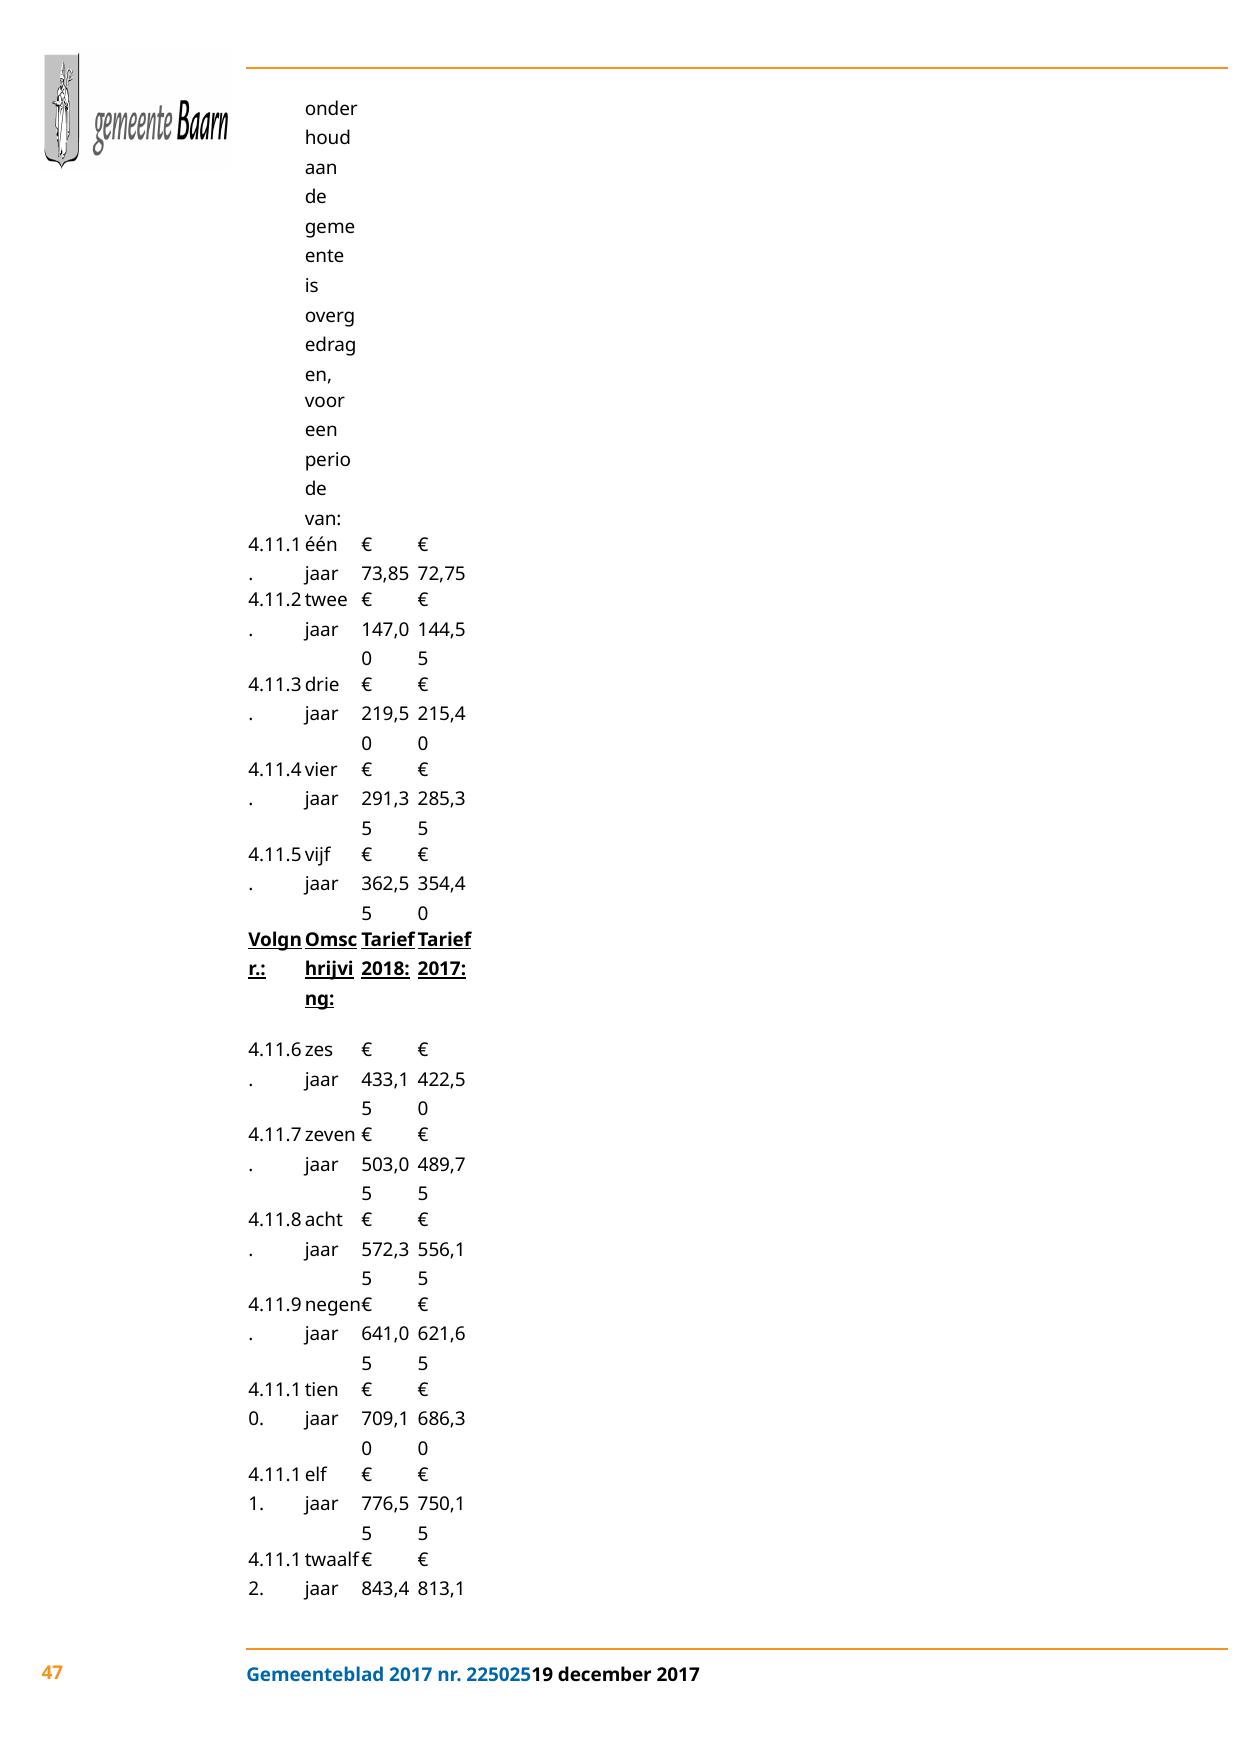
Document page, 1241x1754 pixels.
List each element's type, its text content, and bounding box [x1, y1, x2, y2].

table_cell 4.11.11. [248, 1461, 304, 1546]
table_cell € 843,4 [361, 1546, 417, 1601]
table_cell Tarief 2018: [361, 926, 417, 1011]
table_cell 4.11.1. [248, 531, 304, 586]
table_cell € 686,30 [418, 1376, 474, 1461]
table_cell Tarief 2017: [418, 926, 474, 1011]
table_cell zes jaar [305, 1036, 361, 1121]
table_cell 4.11.6. [248, 1036, 304, 1121]
table_cell € 556,15 [418, 1206, 474, 1291]
table_cell € 776,55 [361, 1461, 417, 1546]
table_cell [418, 95, 474, 387]
table_cell € 621,65 [418, 1291, 474, 1376]
table_cell € 422,50 [418, 1036, 474, 1121]
table_cell € 147,00 [361, 586, 417, 671]
table_cell € 73,85 [361, 531, 417, 586]
table_cell [361, 387, 417, 531]
table_cell [305, 1011, 361, 1036]
table_cell € 641,05 [361, 1291, 417, 1376]
table_cell elf jaar [305, 1461, 361, 1546]
table_cell tien jaar [305, 1376, 361, 1461]
table_cell € 354,40 [418, 841, 474, 926]
table_cell negen jaar [305, 1291, 361, 1376]
table_cell [248, 387, 304, 531]
table_cell 4.11.8. [248, 1206, 304, 1291]
table_cell [418, 387, 474, 531]
table_cell € 709,10 [361, 1376, 417, 1461]
table_cell 4.11.4. [248, 756, 304, 841]
table_cell € 433,15 [361, 1036, 417, 1121]
table_cell Volgnr.: [248, 926, 304, 1011]
table_cell € 362,55 [361, 841, 417, 926]
table_cell € 285,35 [418, 756, 474, 841]
table_cell € 750,15 [418, 1461, 474, 1546]
table_cell voor een periode van: [305, 387, 361, 531]
table_cell € 144,55 [418, 586, 474, 671]
table_cell Omschrijving: [305, 926, 361, 1011]
table_cell € 72,75 [418, 531, 474, 586]
table_cell [361, 95, 417, 387]
table_cell zeven jaar [305, 1121, 361, 1206]
table_cell [361, 1011, 417, 1036]
table_cell € 503,05 [361, 1121, 417, 1206]
table_cell 4.11.5. [248, 841, 304, 926]
table_cell [418, 1011, 474, 1036]
table_cell twee jaar [305, 586, 361, 671]
table_cell vier jaar [305, 756, 361, 841]
table_cell 4.11.3. [248, 671, 304, 756]
table_cell 4.11.7. [248, 1121, 304, 1206]
table_cell 4.11.2. [248, 586, 304, 671]
table_cell [248, 95, 304, 387]
table_cell één jaar [305, 531, 361, 586]
table_cell 4.11.10. [248, 1376, 304, 1461]
picture [41, 47, 231, 172]
table_cell € 291,35 [361, 756, 417, 841]
table_cell 4.11.12. [248, 1546, 304, 1601]
table_cell € 813,1 [418, 1546, 474, 1601]
table_cell drie jaar [305, 671, 361, 756]
table_cell vijf jaar [305, 841, 361, 926]
table_cell [248, 1011, 304, 1036]
table_cell € 215,40 [418, 671, 474, 756]
table_cell 4.11.9. [248, 1291, 304, 1376]
table_cell acht jaar [305, 1206, 361, 1291]
table_cell onderhoud aan de gemeente is overgedragen, [305, 95, 361, 387]
table_cell € 572,35 [361, 1206, 417, 1291]
table_cell twaalf jaar [305, 1546, 361, 1601]
table_cell € 219,50 [361, 671, 417, 756]
table_cell € 489,75 [418, 1121, 474, 1206]
